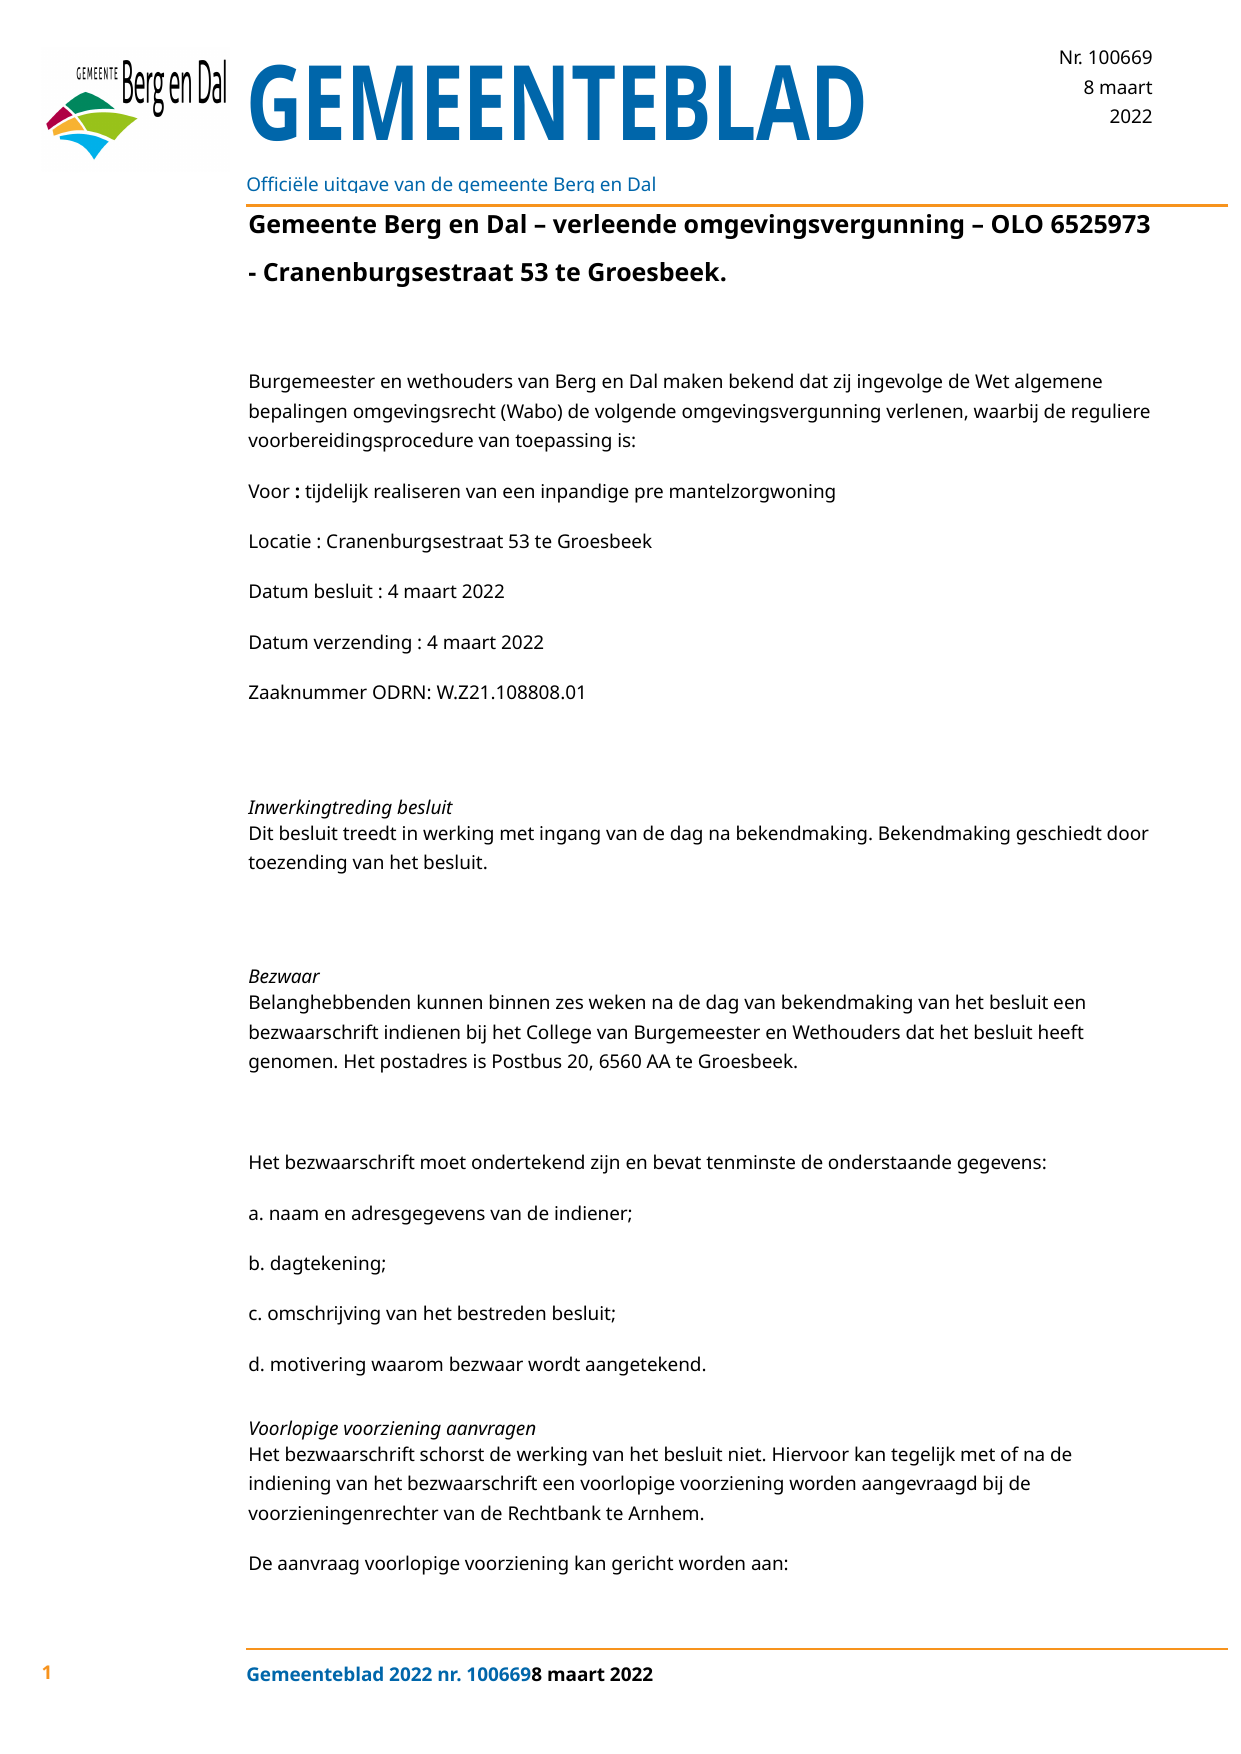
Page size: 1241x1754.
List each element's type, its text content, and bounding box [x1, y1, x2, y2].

text a. naam en adresgegevens van de indiener; [248, 1200, 1152, 1226]
text b. dagtekening; [248, 1250, 1152, 1276]
text Inwerkingtreding besluit [248, 794, 1152, 820]
text d. motivering waarom bezwaar wordt aangetekend. [248, 1351, 1152, 1377]
picture [41, 47, 231, 172]
text Datum verzending : 4 maart 2022 [248, 629, 1152, 655]
text Gemeente Berg en Dal – verleende omgevingsvergunning – OLO 6525973 - Cranenburgsestraat 53 te Groesbeek. [248, 207, 1152, 288]
text Voorlopige voorziening aanvragen [248, 1415, 1152, 1441]
text De aanvraag voorlopige voorziening kan gericht worden aan: [248, 1550, 1152, 1576]
text Voor : tijdelijk realiseren van een inpandige pre mantelzorgwoning [248, 478, 1152, 504]
text Dit besluit treedt in werking met ingang van de dag na bekendmaking. Bekendmaking geschiedt door toezending van het besluit. [248, 820, 1152, 875]
text Locatie : Cranenburgsestraat 53 te Groesbeek [248, 528, 1152, 554]
text Zaaknummer ODRN: W.Z21.108808.01 [248, 679, 1152, 705]
text Belanghebbenden kunnen binnen zes weken na de dag van bekendmaking van het besluit een bezwaarschrift indienen bij het College van Burgemeester en Wethouders dat het besluit heeft genomen. Het postadres is Postbus 20, 6560 AA te Groesbeek. [248, 989, 1152, 1074]
text c. omschrijving van het bestreden besluit; [248, 1301, 1152, 1326]
text Burgemeester en wethouders van Berg en Dal maken bekend dat zij ingevolge de Wet algemene bepalingen omgevingsrecht (Wabo) de volgende omgevingsvergunning verlenen, waarbij de reguliere voorbereidingsprocedure van toepassing is: [248, 368, 1152, 453]
text Het bezwaarschrift moet ondertekend zijn en bevat tenminste de onderstaande gegevens: [248, 1149, 1152, 1175]
text Bezwaar [248, 964, 1152, 989]
text Datum besluit : 4 maart 2022 [248, 579, 1152, 604]
text Het bezwaarschrift schorst de werking van het besluit niet. Hiervoor kan tegelijk met of na de indiening van het bezwaarschrift een voorlopige voorziening worden aangevraagd bij de voorzieningenrechter van de Rechtbank te Arnhem. [248, 1441, 1152, 1526]
